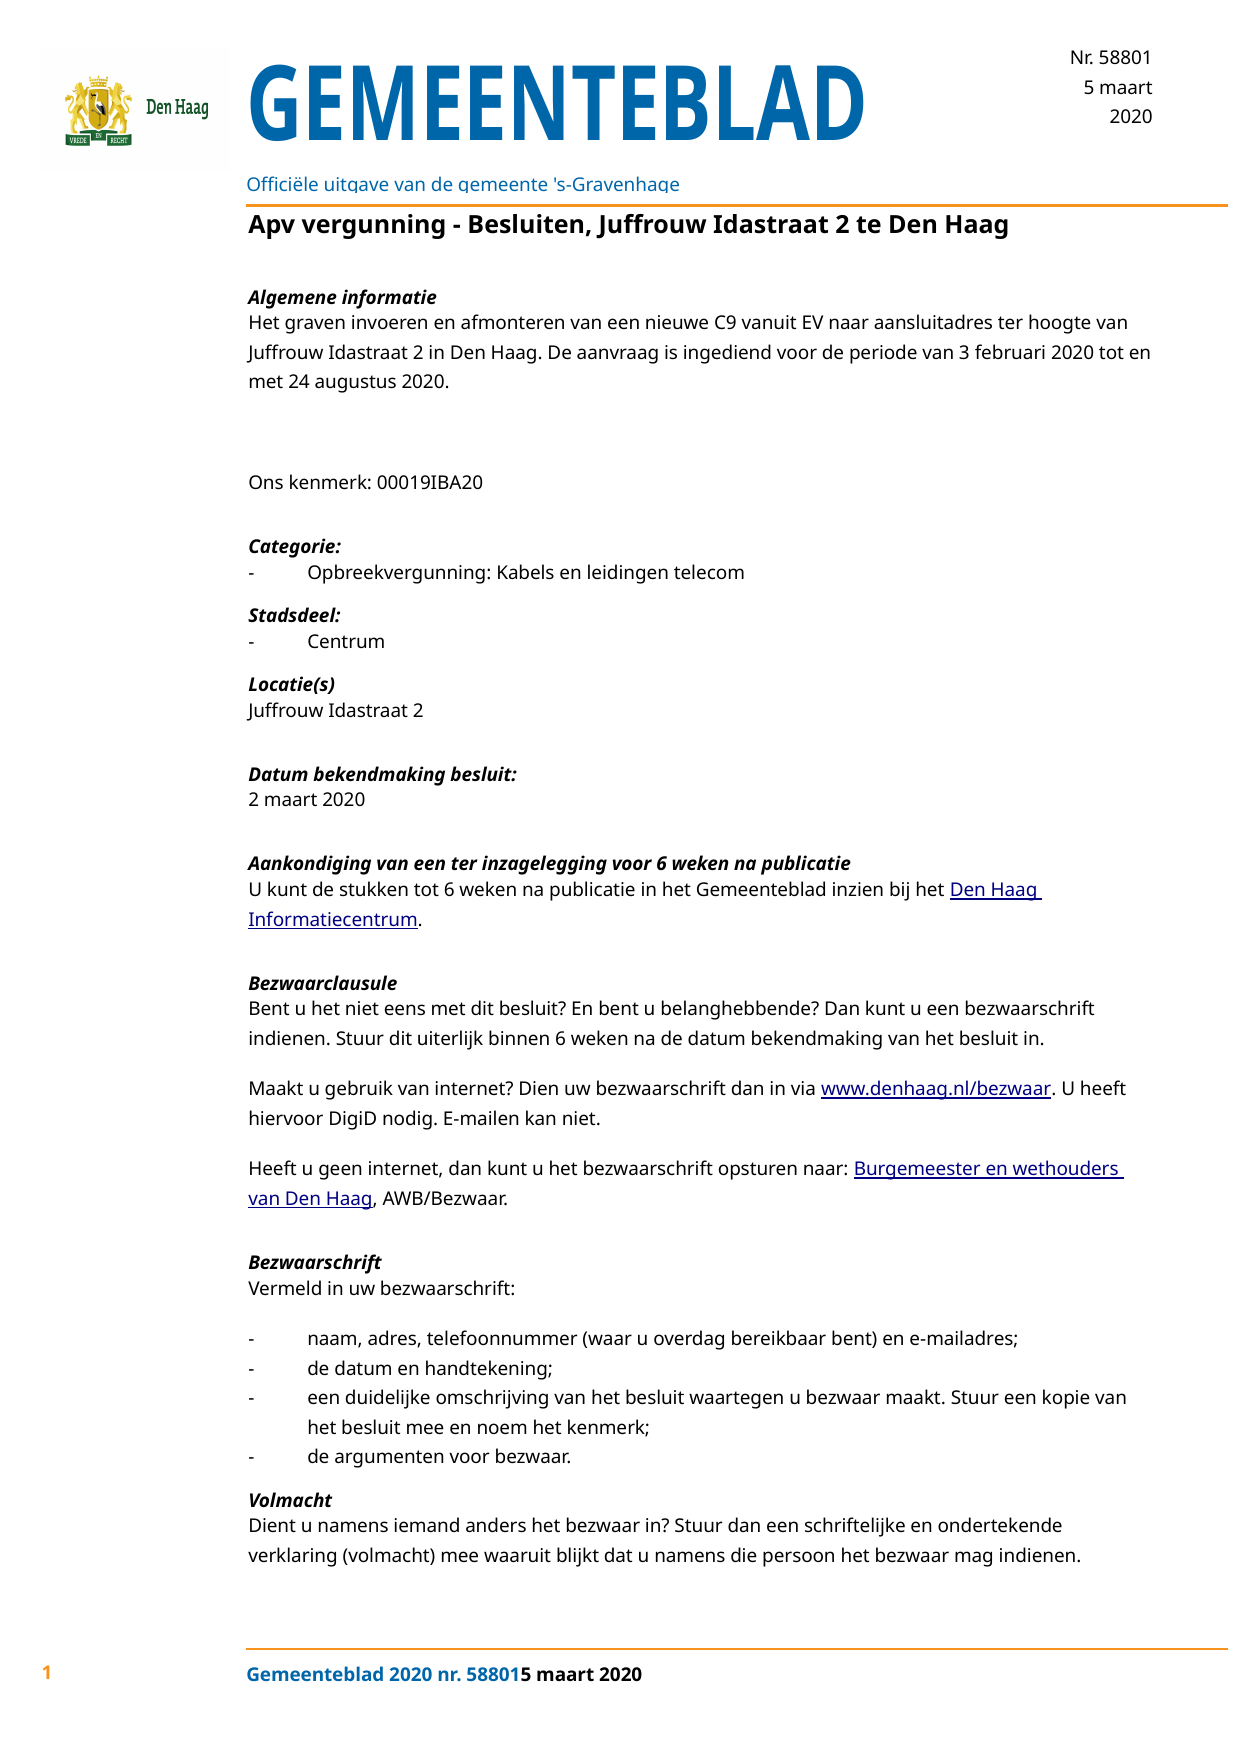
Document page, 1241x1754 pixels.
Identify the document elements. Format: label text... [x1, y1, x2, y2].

text Dient u namens iemand anders het bezwaar in? Stuur dan een schriftelijke en ondertekende verklaring (volmacht) mee waaruit blijkt dat u namens die persoon het bezwaar mag indienen. [248, 1512, 1152, 1568]
text Aankondiging van een ter inzagelegging voor 6 weken na publicatie [248, 851, 1152, 876]
text U kunt de stukken tot 6 weken na publicatie in het Gemeenteblad inzien bij het Den Haag Informatiecentrum. [248, 876, 1152, 932]
text Algemene informatie [248, 284, 1152, 309]
picture [41, 47, 231, 172]
list de datum en handtekening; [248, 1355, 1152, 1381]
text Bezwaarschrift [248, 1249, 1152, 1275]
text Volmacht [248, 1487, 1152, 1512]
list Centrum [248, 628, 1152, 654]
text Heeft u geen internet, dan kunt u het bezwaarschrift opsturen naar: Burgemeester en wethouders van Den Haag, AWB/Bezwaar. [248, 1156, 1152, 1211]
text Vermeld in uw bezwaarschrift: [248, 1275, 1152, 1301]
text Apv vergunning - Besluiten, Juffrouw Idastraat 2 te Den Haag [248, 207, 1152, 241]
text Maakt u gebruik van internet? Dien uw bezwaarschrift dan in via www.denhaag.nl/bezwaar. U heeft hiervoor DigiD nodig. E-mailen kan niet. [248, 1076, 1152, 1131]
text 2 maart 2020 [248, 787, 1152, 812]
text Juffrouw Idastraat 2 [248, 697, 1152, 723]
text Categorie: [248, 533, 1152, 559]
text Ons kenmerk: 00019IBA20 [248, 469, 1152, 495]
text Stadsdeel: [248, 602, 1152, 628]
list de argumenten voor bezwaar. [248, 1444, 1152, 1469]
text Datum bekendmaking besluit: [248, 761, 1152, 787]
text Locatie(s) [248, 671, 1152, 697]
list een duidelijke omschrijving van het besluit waartegen u bezwaar maakt. Stuur een kopie van het besluit mee en noem het kenmerk; [248, 1384, 1152, 1440]
list Opbreekvergunning: Kabels en leidingen telecom [248, 559, 1152, 585]
list naam, adres, telefoonnummer (waar u overdag bereikbaar bent) en e-mailadres; [248, 1325, 1152, 1351]
text Bent u het niet eens met dit besluit? En bent u belanghebbende? Dan kunt u een bezwaarschrift indienen. Stuur dit uiterlijk binnen 6 weken na de datum bekendmaking van het besluit in. [248, 996, 1152, 1051]
text Bezwaarclausule [248, 970, 1152, 996]
text Het graven invoeren en afmonteren van een nieuwe C9 vanuit EV naar aansluitadres ter hoogte van Juffrouw Idastraat 2 in Den Haag. De aanvraag is ingediend voor de periode van 3 februari 2020 tot en met 24 augustus 2020. [248, 309, 1152, 394]
